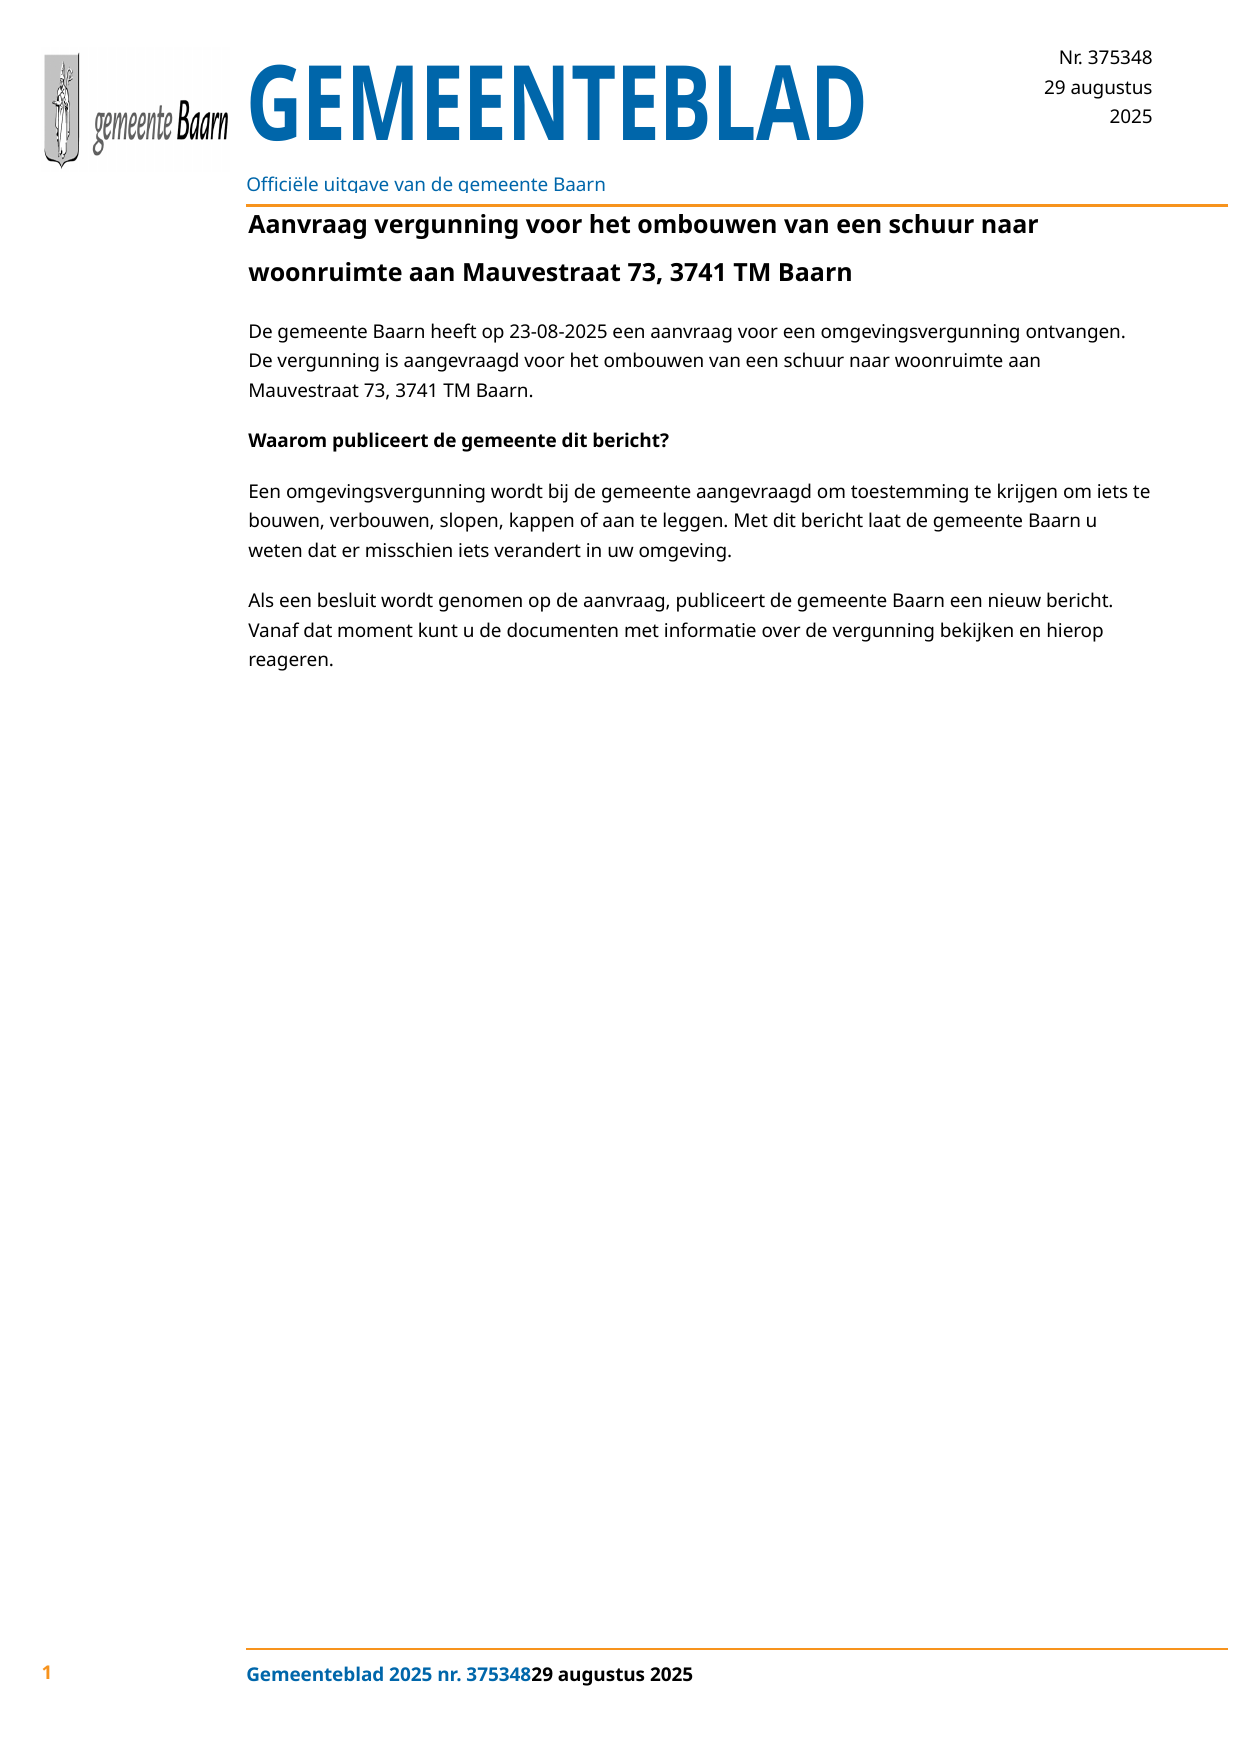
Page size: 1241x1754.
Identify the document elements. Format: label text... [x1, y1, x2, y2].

text De gemeente Baarn heeft op 23-08-2025 een aanvraag voor een omgevingsvergunning ontvangen. De vergunning is aangevraagd voor het ombouwen van een schuur naar woonruimte aan Mauvestraat 73, 3741 TM Baarn. [248, 318, 1152, 403]
text Als een besluit wordt genomen op de aanvraag, publiceert de gemeente Baarn een nieuw bericht. Vanaf dat moment kunt u de documenten met informatie over de vergunning bekijken en hierop reageren. [248, 587, 1152, 672]
text Waarom publiceert de gemeente dit bericht? [248, 427, 1152, 453]
text Een omgevingsvergunning wordt bij de gemeente aangevraagd om toestemming te krijgen om iets te bouwen, verbouwen, slopen, kappen of aan te leggen. Met dit bericht laat de gemeente Baarn u weten dat er misschien iets verandert in uw omgeving. [248, 478, 1152, 563]
picture [41, 47, 231, 172]
text Aanvraag vergunning voor het ombouwen van een schuur naar woonruimte aan Mauvestraat 73, 3741 TM Baarn [248, 207, 1152, 288]
